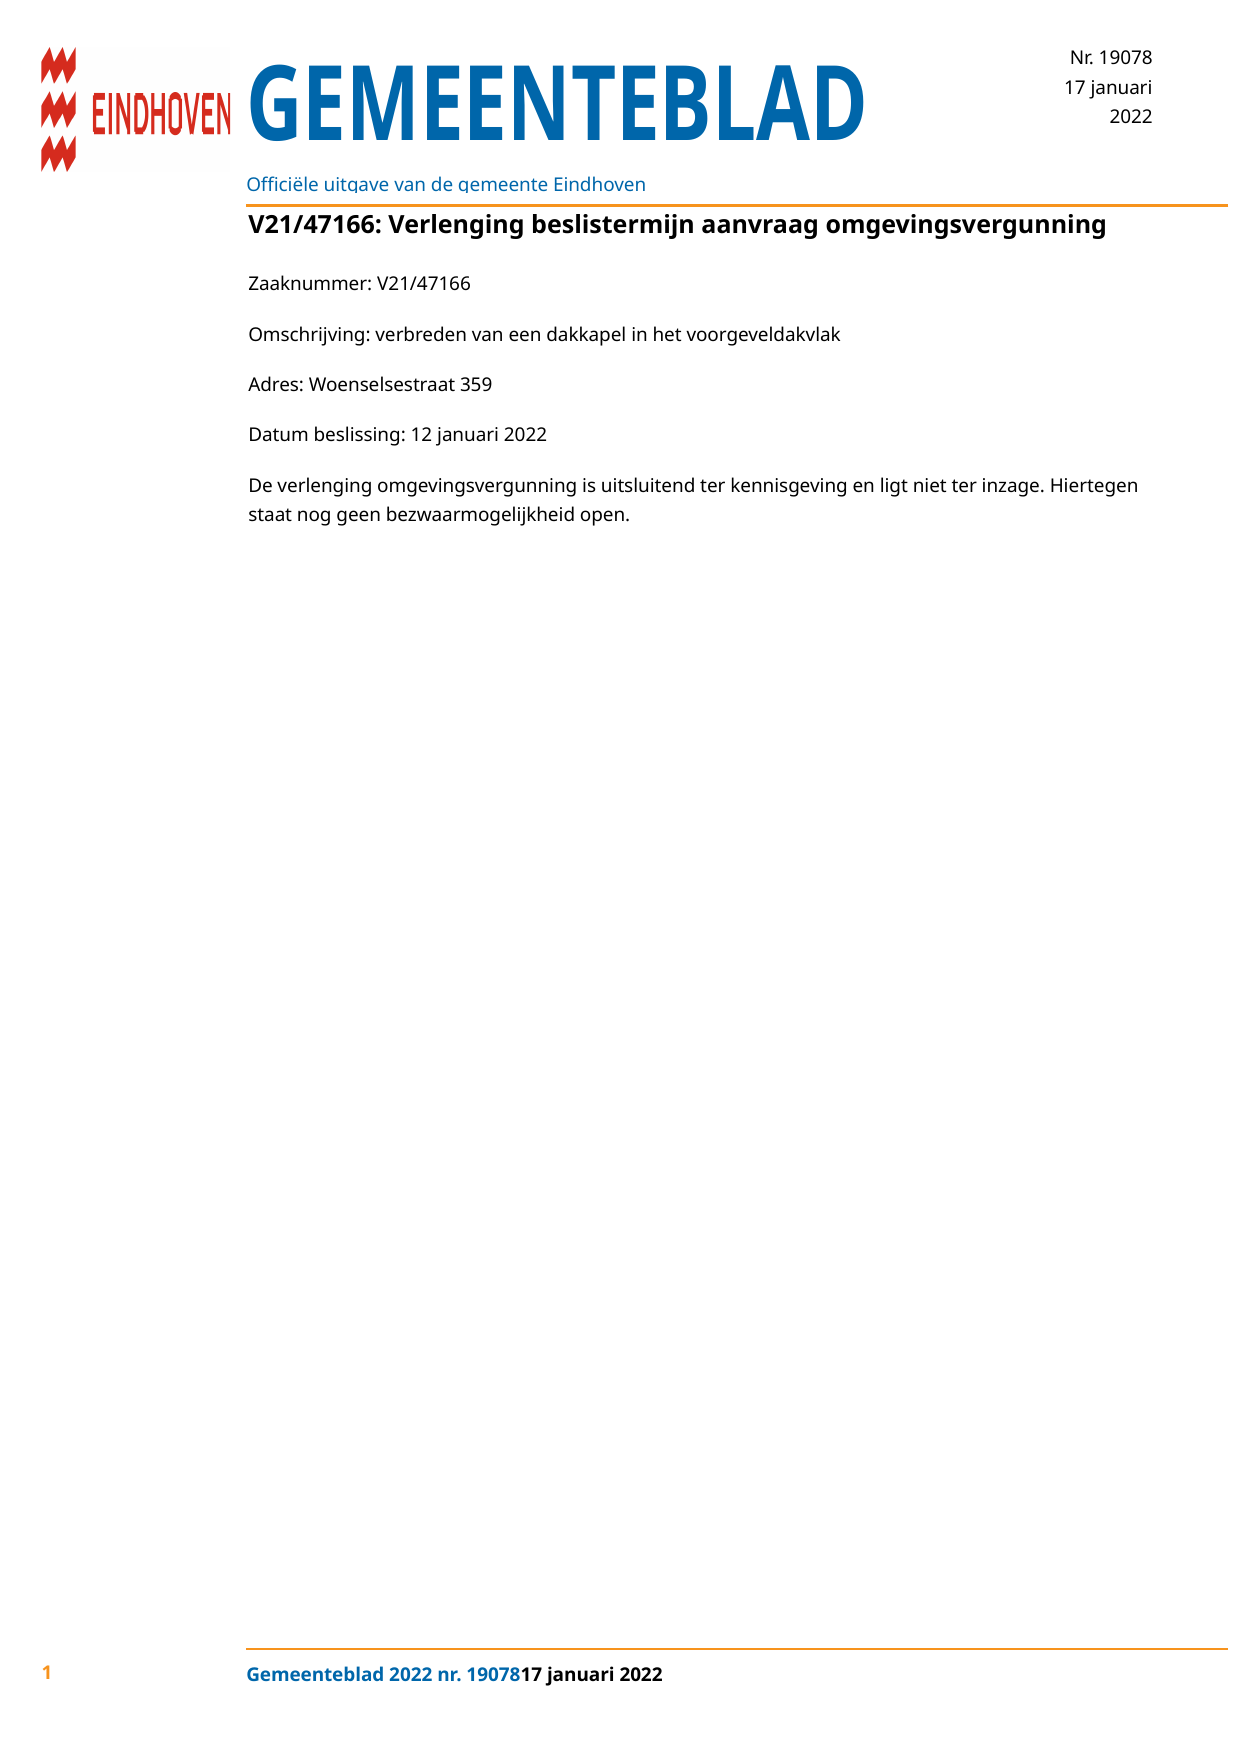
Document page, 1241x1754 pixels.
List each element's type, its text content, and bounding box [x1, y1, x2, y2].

text Datum beslissing: 12 januari 2022 [248, 422, 1152, 447]
text Omschrijving: verbreden van een dakkapel in het voorgeveldakvlak [248, 321, 1152, 346]
text De verlenging omgevingsvergunning is uitsluitend ter kennisgeving en ligt niet ter inzage. Hiertegen staat nog geen bezwaarmogelijkheid open. [248, 472, 1152, 527]
picture [41, 47, 231, 172]
text Adres: Woenselsestraat 359 [248, 371, 1152, 397]
text V21/47166: Verlenging beslistermijn aanvraag omgevingsvergunning [248, 207, 1152, 241]
text Zaaknummer: V21/47166 [248, 270, 1152, 296]
